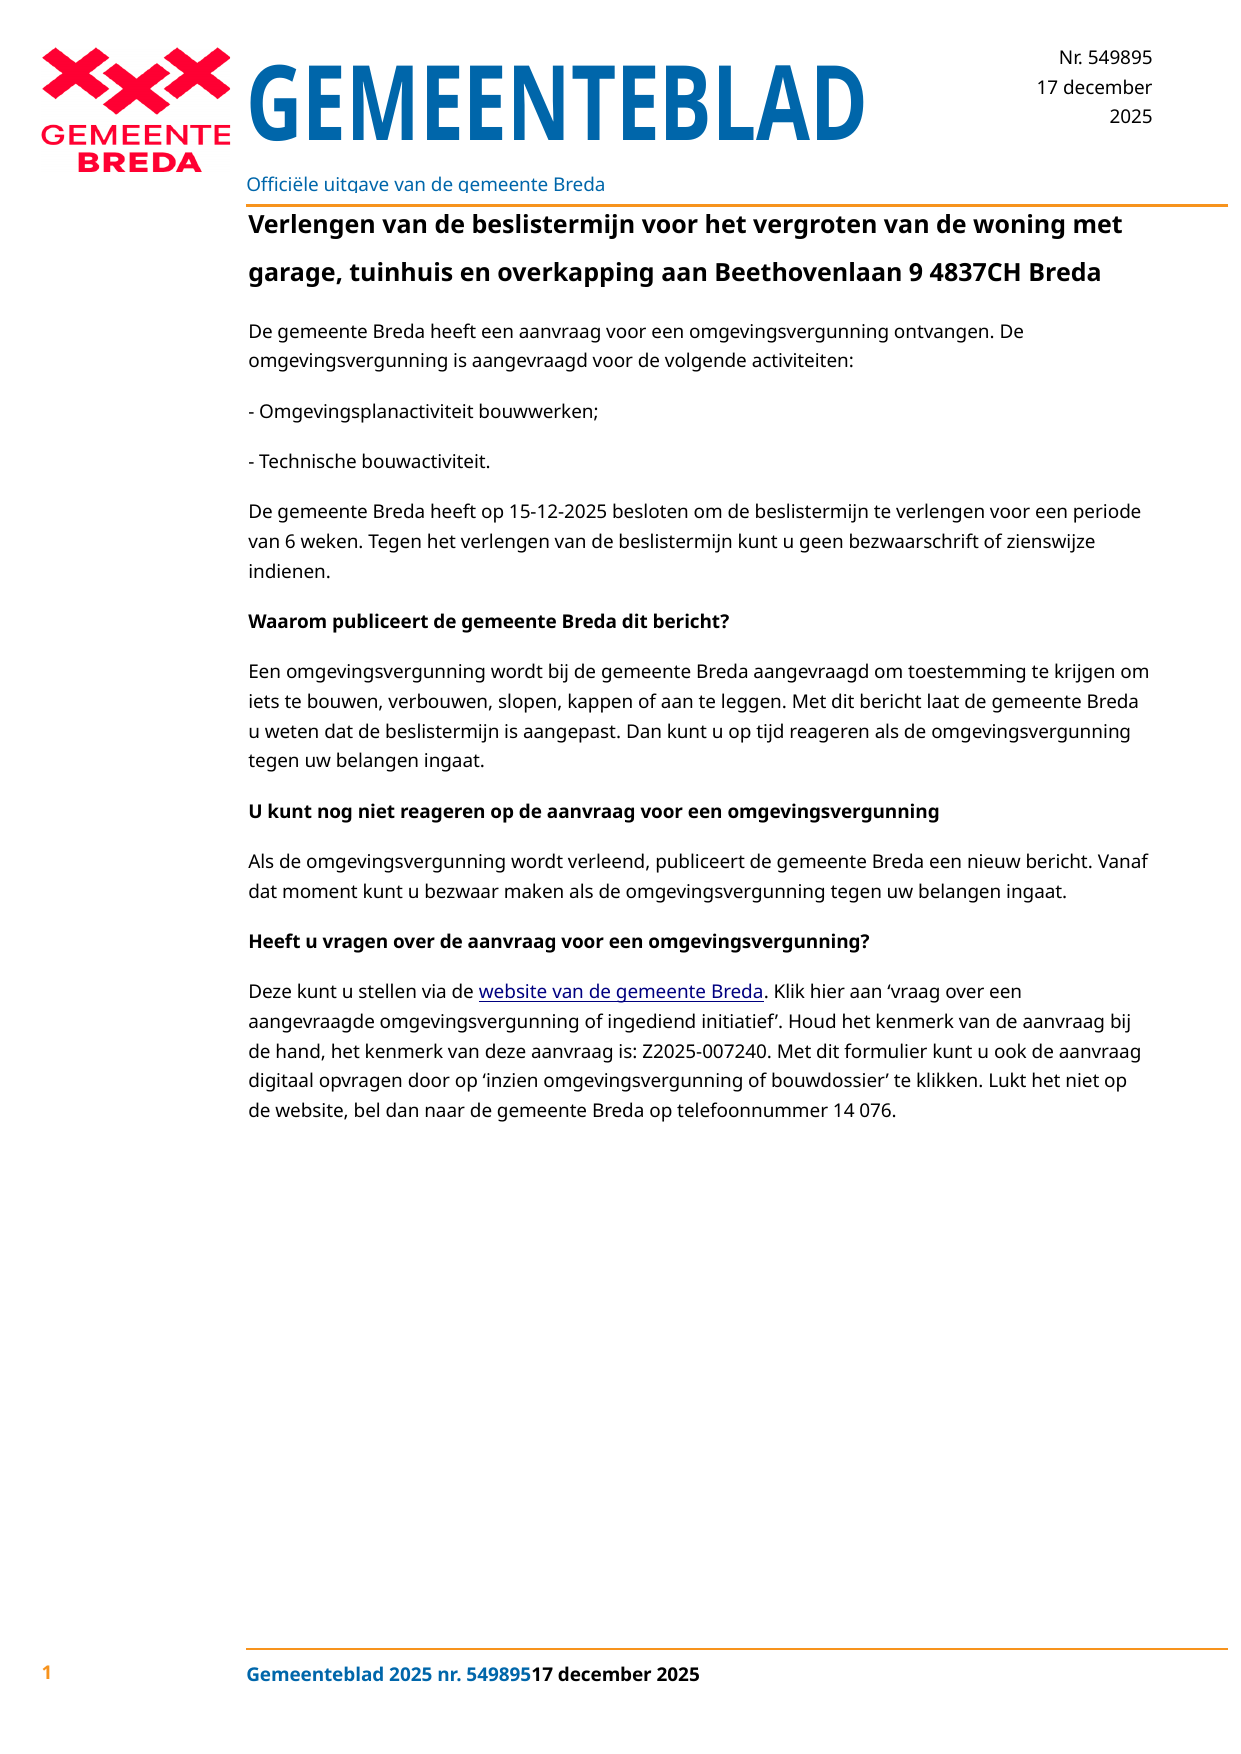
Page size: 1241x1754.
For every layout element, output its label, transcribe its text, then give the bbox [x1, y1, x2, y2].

text De gemeente Breda heeft op 15-12-2025 besloten om de beslistermijn te verlengen voor een periode van 6 weken. Tegen het verlengen van de beslistermijn kunt u geen bezwaarschrift of zienswijze indienen. [248, 499, 1152, 584]
text Waarom publiceert de gemeente Breda dit bericht? [248, 608, 1152, 634]
text Verlengen van de beslistermijn voor het vergroten van de woning met garage, tuinhuis en overkapping aan Beethovenlaan 9 4837CH Breda [248, 207, 1152, 288]
text - Technische bouwactiviteit. [248, 448, 1152, 474]
text Als de omgevingsvergunning wordt verleend, publiceert de gemeente Breda een nieuw bericht. Vanaf dat moment kunt u bezwaar maken als de omgevingsvergunning tegen uw belangen ingaat. [248, 848, 1152, 904]
text Deze kunt u stellen via de website van de gemeente Breda. Klik hier aan ‘vraag over een aangevraagde omgevingsvergunning of ingediend initiatief’. Houd het kenmerk van de aanvraag bij de hand, het kenmerk van deze aanvraag is: Z2025-007240. Met dit formulier kunt u ook de aanvraag digitaal opvragen door op ‘inzien omgevingsvergunning of bouwdossier’ te klikken. Lukt het niet op de website, bel dan naar de gemeente Breda op telefoonnummer 14 076. [248, 979, 1152, 1123]
picture [41, 47, 231, 172]
text Heeft u vragen over de aanvraag voor een omgevingsvergunning? [248, 928, 1152, 954]
text - Omgevingsplanactiviteit bouwwerken; [248, 398, 1152, 424]
text De gemeente Breda heeft een aanvraag voor een omgevingsvergunning ontvangen. De omgevingsvergunning is aangevraagd voor de volgende activiteiten: [248, 318, 1152, 373]
text U kunt nog niet reageren op de aanvraag voor een omgevingsvergunning [248, 798, 1152, 824]
text Een omgevingsvergunning wordt bij de gemeente Breda aangevraagd om toestemming te krijgen om iets te bouwen, verbouwen, slopen, kappen of aan te leggen. Met dit bericht laat de gemeente Breda u weten dat de beslistermijn is aangepast. Dan kunt u op tijd reageren als de omgevingsvergunning tegen uw belangen ingaat. [248, 659, 1152, 773]
